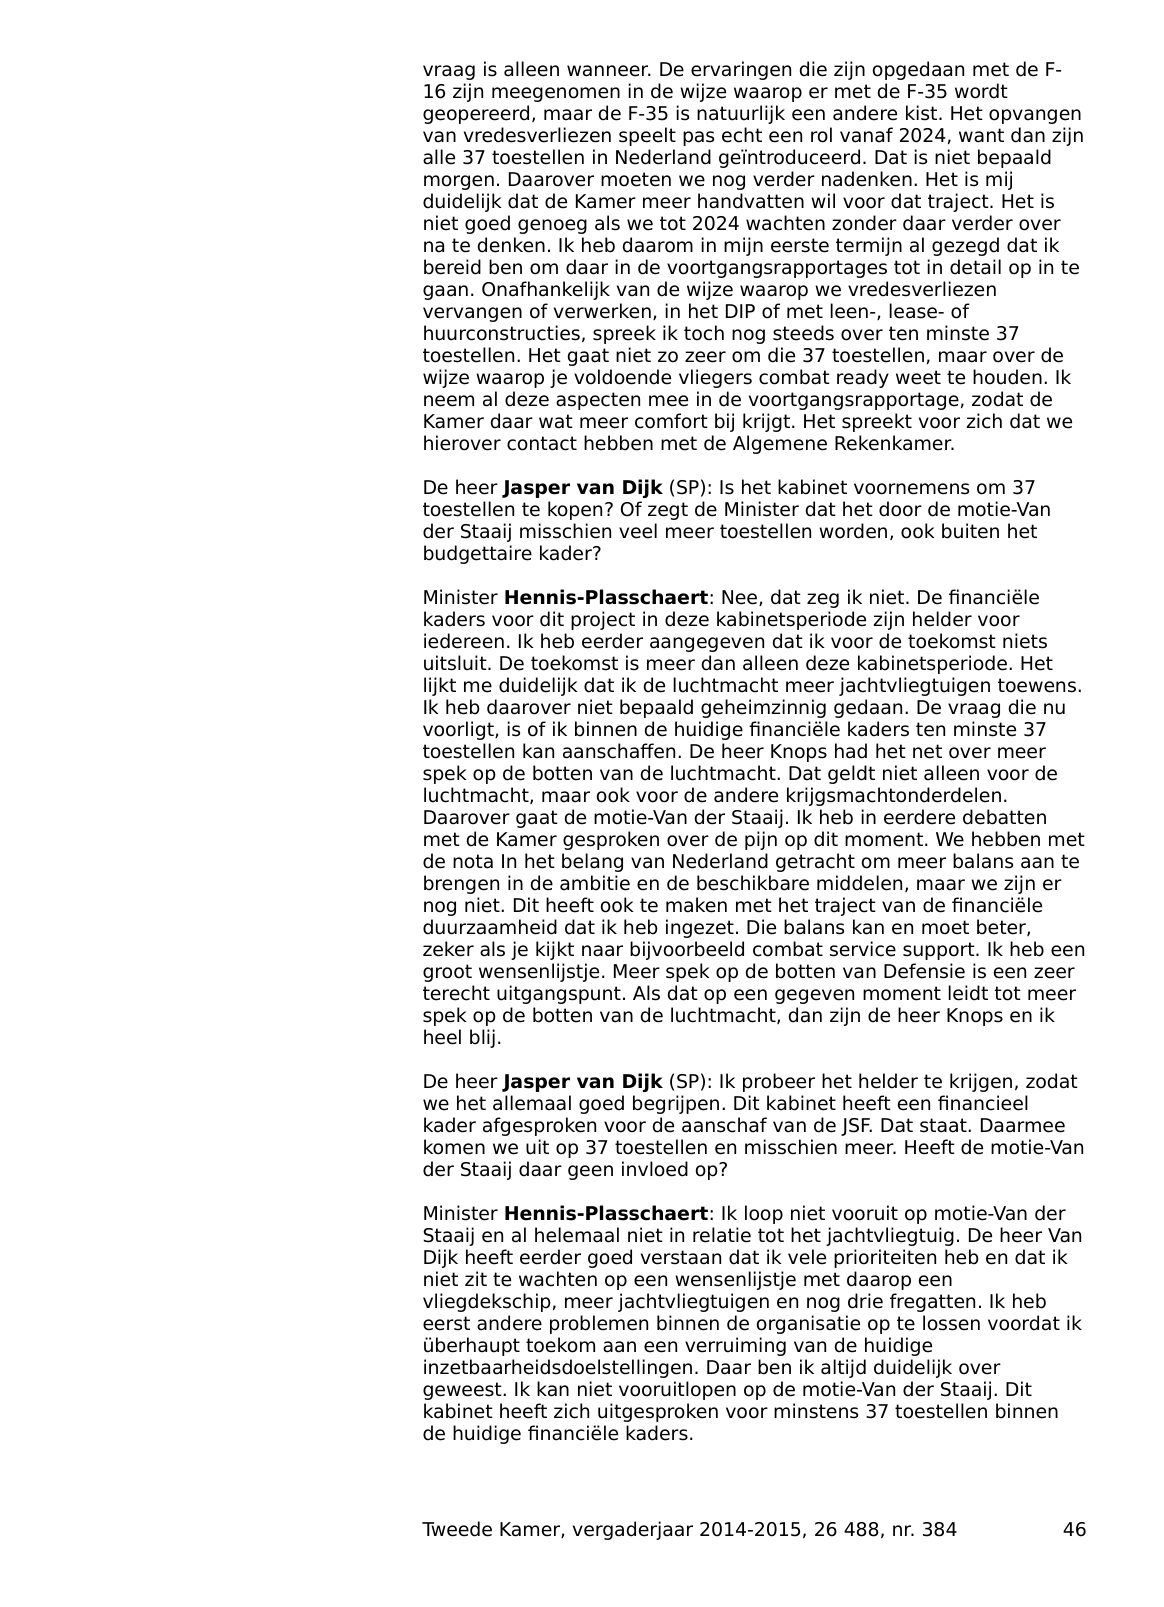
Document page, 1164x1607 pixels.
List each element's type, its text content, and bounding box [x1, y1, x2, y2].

text De heer Jasper van Dijk (SP): Ik probeer het helder te krijgen, zodat we het allemaal goed begrijpen. Dit kabinet heeft een financieel kader afgesproken voor de aanschaf van de JSF. Dat staat. Daarmee komen we uit op 37 toestellen en misschien meer. Heeft de motie-Van der Staaij daar geen invloed op? [422, 1071, 1087, 1181]
text vraag is alleen wanneer. De ervaringen die zijn opgedaan met de F-16 zijn meegenomen in de wijze waarop er met de F-35 wordt geopereerd, maar de F-35 is natuurlijk een andere kist. Het opvangen van vredesverliezen speelt pas echt een rol vanaf 2024, want dan zijn alle 37 toestellen in Nederland geïntroduceerd. Dat is niet bepaald morgen. Daarover moeten we nog verder nadenken. Het is mij duidelijk dat de Kamer meer handvatten wil voor dat traject. Het is niet goed genoeg als we tot 2024 wachten zonder daar verder over na te denken. Ik heb daarom in mijn eerste termijn al gezegd dat ik bereid ben om daar in de voortgangsrapportages tot in detail op in te gaan. Onafhankelijk van de wijze waarop we vredesverliezen vervangen of verwerken, in het DIP of met leen-, lease- of huurconstructies, spreek ik toch nog steeds over ten minste 37 toestellen. Het gaat niet zo zeer om die 37 toestellen, maar over de wijze waarop je voldoende vliegers combat ready weet te houden. Ik neem al deze aspecten mee in de voortgangsrapportage, zodat de Kamer daar wat meer comfort bij krijgt. Het spreekt voor zich dat we hierover contact hebben met de Algemene Rekenkamer. [422, 59, 1087, 455]
text Minister Hennis-Plasschaert: Ik loop niet vooruit op motie-Van der Staaij en al helemaal niet in relatie tot het jachtvliegtuig. De heer Van Dijk heeft eerder goed verstaan dat ik vele prioriteiten heb en dat ik niet zit te wachten op een wensenlijstje met daarop een vliegdekschip, meer jachtvliegtuigen en nog drie fregatten. Ik heb eerst andere problemen binnen de organisatie op te lossen voordat ik überhaupt toekom aan een verruiming van de huidige inzetbaarheidsdoelstellingen. Daar ben ik altijd duidelijk over geweest. Ik kan niet vooruitlopen op de motie-Van der Staaij. Dit kabinet heeft zich uitgesproken voor minstens 37 toestellen binnen de huidige financiële kaders. [422, 1203, 1087, 1444]
text De heer Jasper van Dijk (SP): Is het kabinet voornemens om 37 toestellen te kopen? Of zegt de Minister dat het door de motie-Van der Staaij misschien veel meer toestellen worden, ook buiten het budgettaire kader? [422, 477, 1087, 565]
text Minister Hennis-Plasschaert: Nee, dat zeg ik niet. De financiële kaders voor dit project in deze kabinetsperiode zijn helder voor iedereen. Ik heb eerder aangegeven dat ik voor de toekomst niets uitsluit. De toekomst is meer dan alleen deze kabinetsperiode. Het lijkt me duidelijk dat ik de luchtmacht meer jachtvliegtuigen toewens. Ik heb daarover niet bepaald geheimzinnig gedaan. De vraag die nu voorligt, is of ik binnen de huidige financiële kaders ten minste 37 toestellen kan aanschaffen. De heer Knops had het net over meer spek op de botten van de luchtmacht. Dat geldt niet alleen voor de luchtmacht, maar ook voor de andere krijgsmachtonderdelen. Daarover gaat de motie-Van der Staaij. Ik heb in eerdere debatten met de Kamer gesproken over de pijn op dit moment. We hebben met de nota In het belang van Nederland getracht om meer balans aan te brengen in de ambitie en de beschikbare middelen, maar we zijn er nog niet. Dit heeft ook te maken met het traject van de financiële duurzaamheid dat ik heb ingezet. Die balans kan en moet beter, zeker als je kijkt naar bijvoorbeeld combat service support. Ik heb een groot wensenlijstje. Meer spek op de botten van Defensie is een zeer terecht uitgangspunt. Als dat op een gegeven moment leidt tot meer spek op de botten van de luchtmacht, dan zijn de heer Knops en ik heel blij. [422, 587, 1087, 1048]
